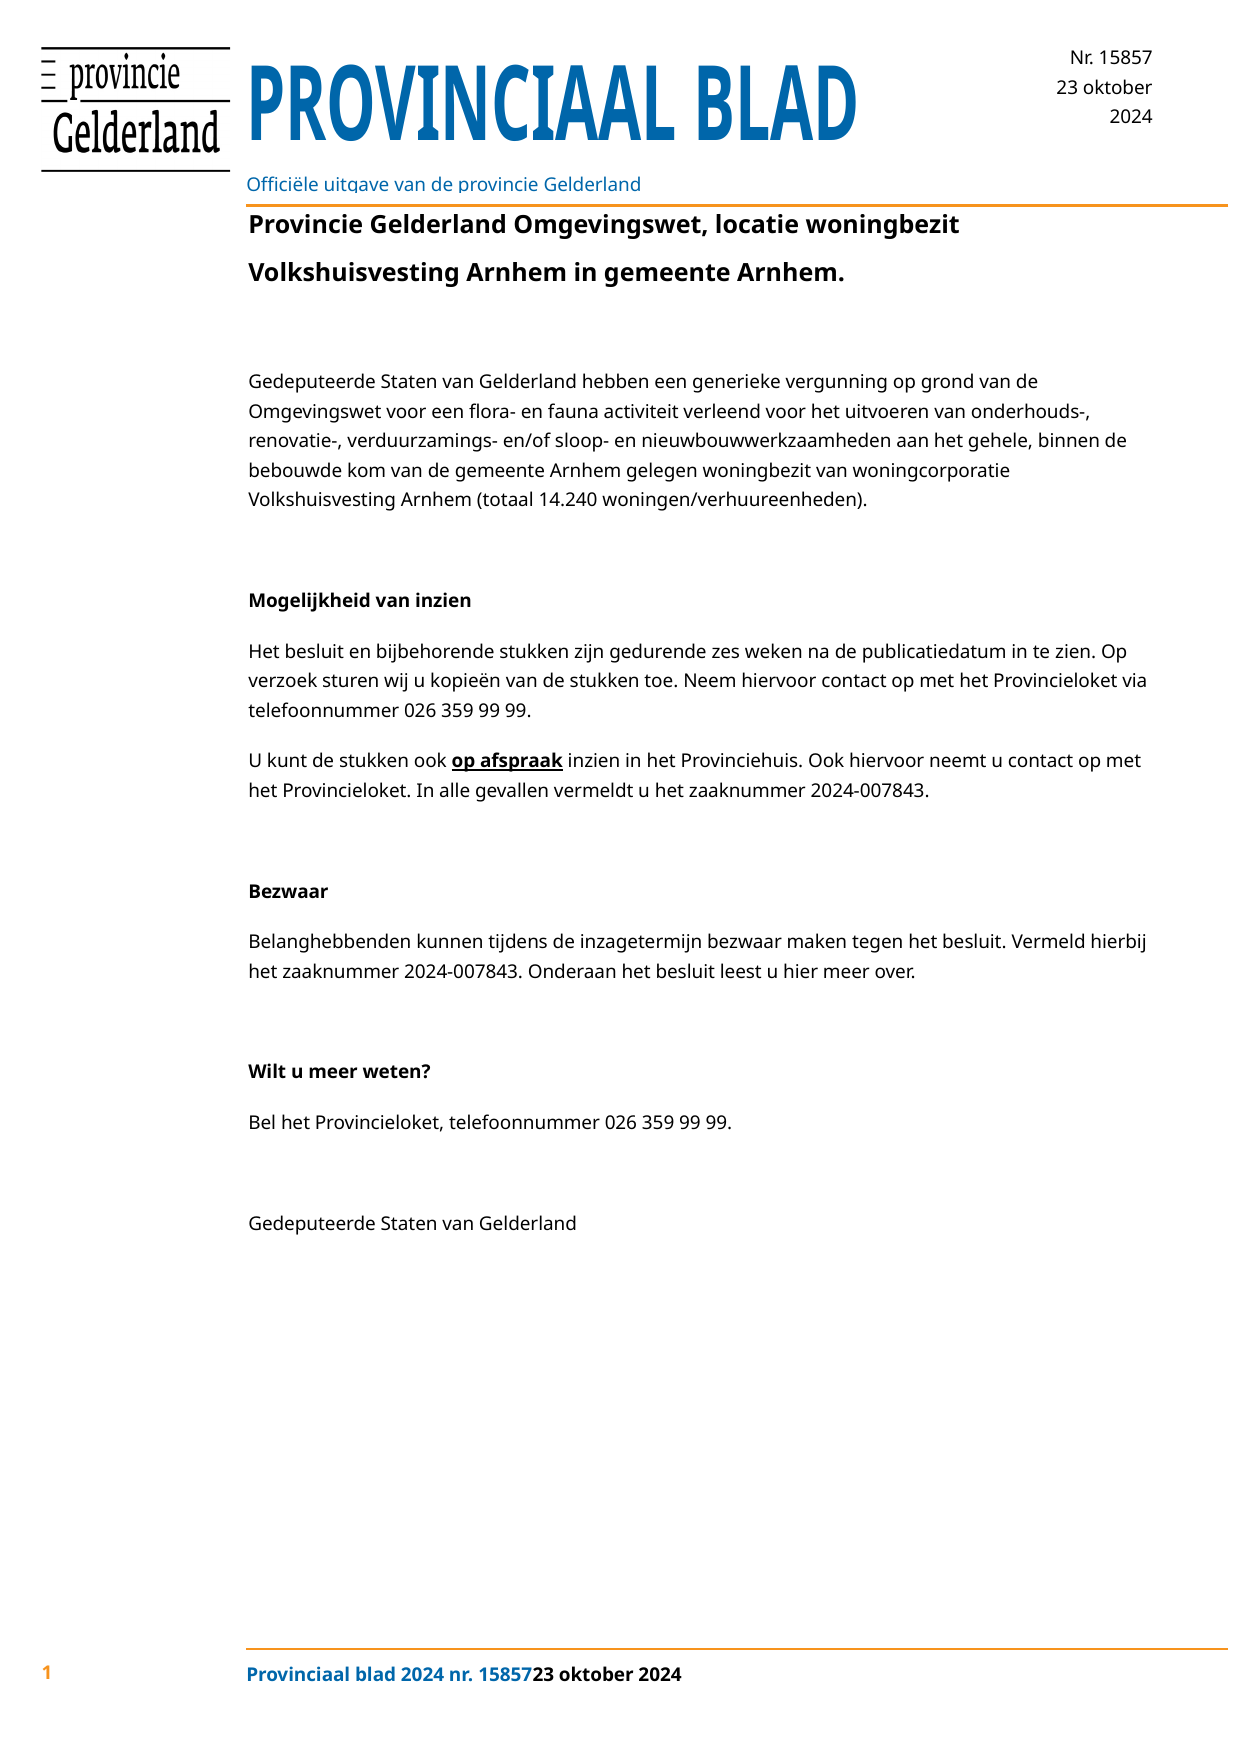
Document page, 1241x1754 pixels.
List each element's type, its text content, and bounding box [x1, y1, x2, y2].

text Bel het Provincieloket, telefoonnummer 026 359 99 99. [248, 1109, 1152, 1135]
text Het besluit en bijbehorende stukken zijn gedurende zes weken na de publicatiedatum in te zien. Op verzoek sturen wij u kopieën van de stukken toe. Neem hiervoor contact op met het Provincieloket via telefoonnummer 026 359 99 99. [248, 638, 1152, 723]
picture [41, 47, 231, 172]
text Gedeputeerde Staten van Gelderland hebben een generieke vergunning op grond van de Omgevingswet voor een flora- en fauna activiteit verleend voor het uitvoeren van onderhouds-, renovatie-, verduurzamings- en/of sloop- en nieuwbouwwerkzaamheden aan het gehele, binnen de bebouwde kom van de gemeente Arnhem gelegen woningbezit van woningcorporatie Volkshuisvesting Arnhem (totaal 14.240 woningen/verhuureenheden). [248, 368, 1152, 512]
text Wilt u meer weten? [248, 1059, 1152, 1084]
text U kunt de stukken ook op afspraak inzien in het Provinciehuis. Ook hiervoor neemt u contact op met het Provincieloket. In alle gevallen vermeldt u het zaaknummer 2024-007843. [248, 747, 1152, 803]
text Provincie Gelderland Omgevingswet, locatie woningbezit Volkshuisvesting Arnhem in gemeente Arnhem. [248, 207, 1152, 288]
text Belanghebbenden kunnen tijdens de inzagetermijn bezwaar maken tegen het besluit. Vermeld hierbij het zaaknummer 2024-007843. Onderaan het besluit leest u hier meer over. [248, 928, 1152, 984]
text Bezwaar [248, 878, 1152, 904]
text Mogelijkheid van inzien [248, 587, 1152, 613]
text Gedeputeerde Staten van Gelderland [248, 1210, 1152, 1236]
